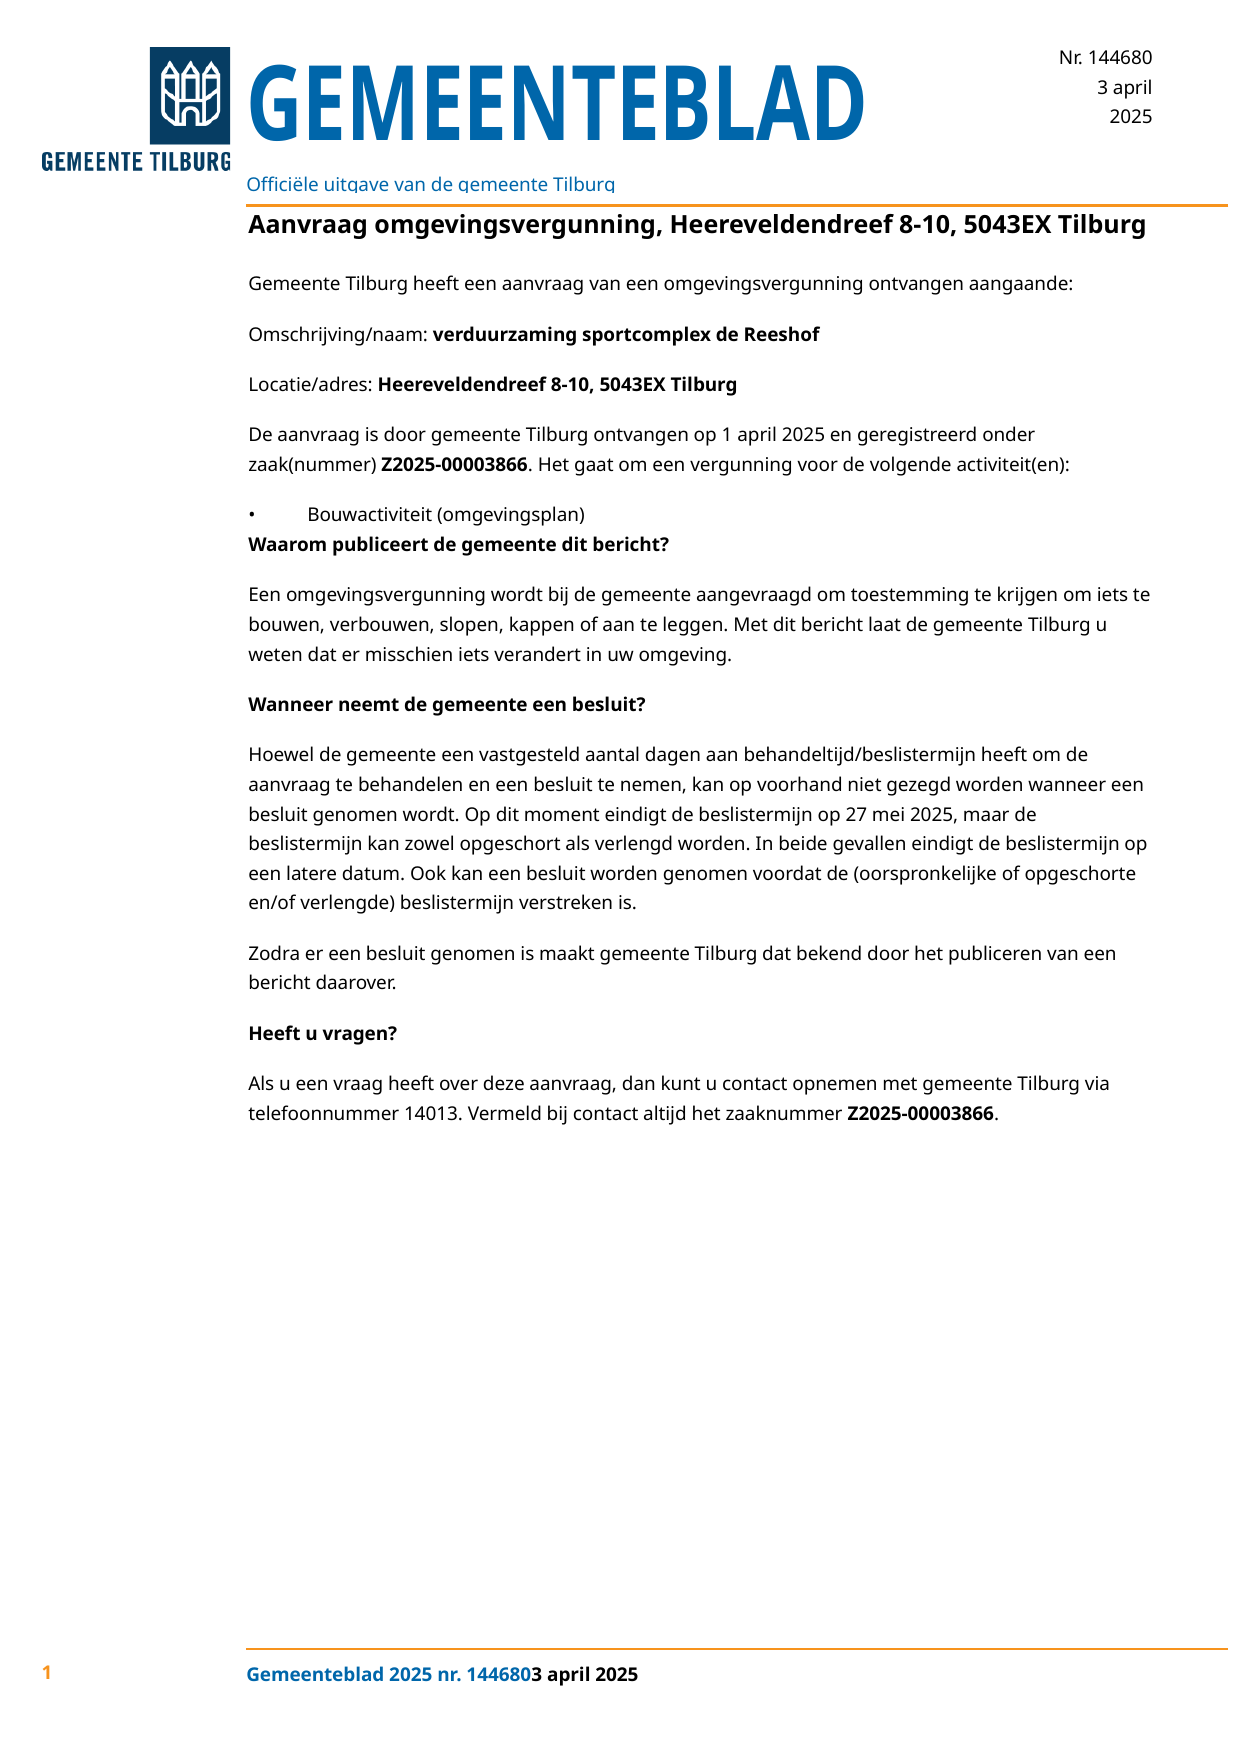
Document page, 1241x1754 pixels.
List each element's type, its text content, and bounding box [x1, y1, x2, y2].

text De aanvraag is door gemeente Tilburg ontvangen op 1 april 2025 en geregistreerd onder zaak(nummer) Z2025-00003866. Het gaat om een vergunning voor de volgende activiteit(en): [248, 422, 1152, 477]
text Zodra er een besluit genomen is maakt gemeente Tilburg dat bekend door het publiceren van een bericht daarover. [248, 940, 1152, 995]
text Gemeente Tilburg heeft een aanvraag van een omgevingsvergunning ontvangen aangaande: [248, 270, 1152, 296]
text Omschrijving/naam: verduurzaming sportcomplex de Reeshof [248, 321, 1152, 346]
text Aanvraag omgevingsvergunning, Heereveldendreef 8-10, 5043EX Tilburg [248, 207, 1152, 241]
picture [41, 47, 231, 172]
text Locatie/adres: Heereveldendreef 8-10, 5043EX Tilburg [248, 371, 1152, 397]
text Als u een vraag heeft over deze aanvraag, dan kunt u contact opnemen met gemeente Tilburg via telefoonnummer 14013. Vermeld bij contact altijd het zaaknummer Z2025-00003866. [248, 1070, 1152, 1126]
text Een omgevingsvergunning wordt bij de gemeente aangevraagd om toestemming te krijgen om iets te bouwen, verbouwen, slopen, kappen of aan te leggen. Met dit bericht laat de gemeente Tilburg u weten dat er misschien iets verandert in uw omgeving. [248, 582, 1152, 666]
text Heeft u vragen? [248, 1020, 1152, 1046]
text Hoewel de gemeente een vastgesteld aantal dagen aan behandeltijd/beslistermijn heeft om de aanvraag te behandelen en een besluit te nemen, kan op voorhand niet gezegd worden wanneer een besluit genomen wordt. Op dit moment eindigt de beslistermijn op 27 mei 2025, maar de beslistermijn kan zowel opgeschort als verlengd worden. In beide gevallen eindigt de beslistermijn op een latere datum. Ook kan een besluit worden genomen voordat de (oorspronkelijke of opgeschorte en/of verlengde) beslistermijn verstreken is. [248, 742, 1152, 915]
text Wanneer neemt de gemeente een besluit? [248, 691, 1152, 717]
text Waarom publiceert de gemeente dit bericht? [248, 531, 1152, 557]
list Bouwactiviteit (omgevingsplan) [248, 502, 1152, 527]
